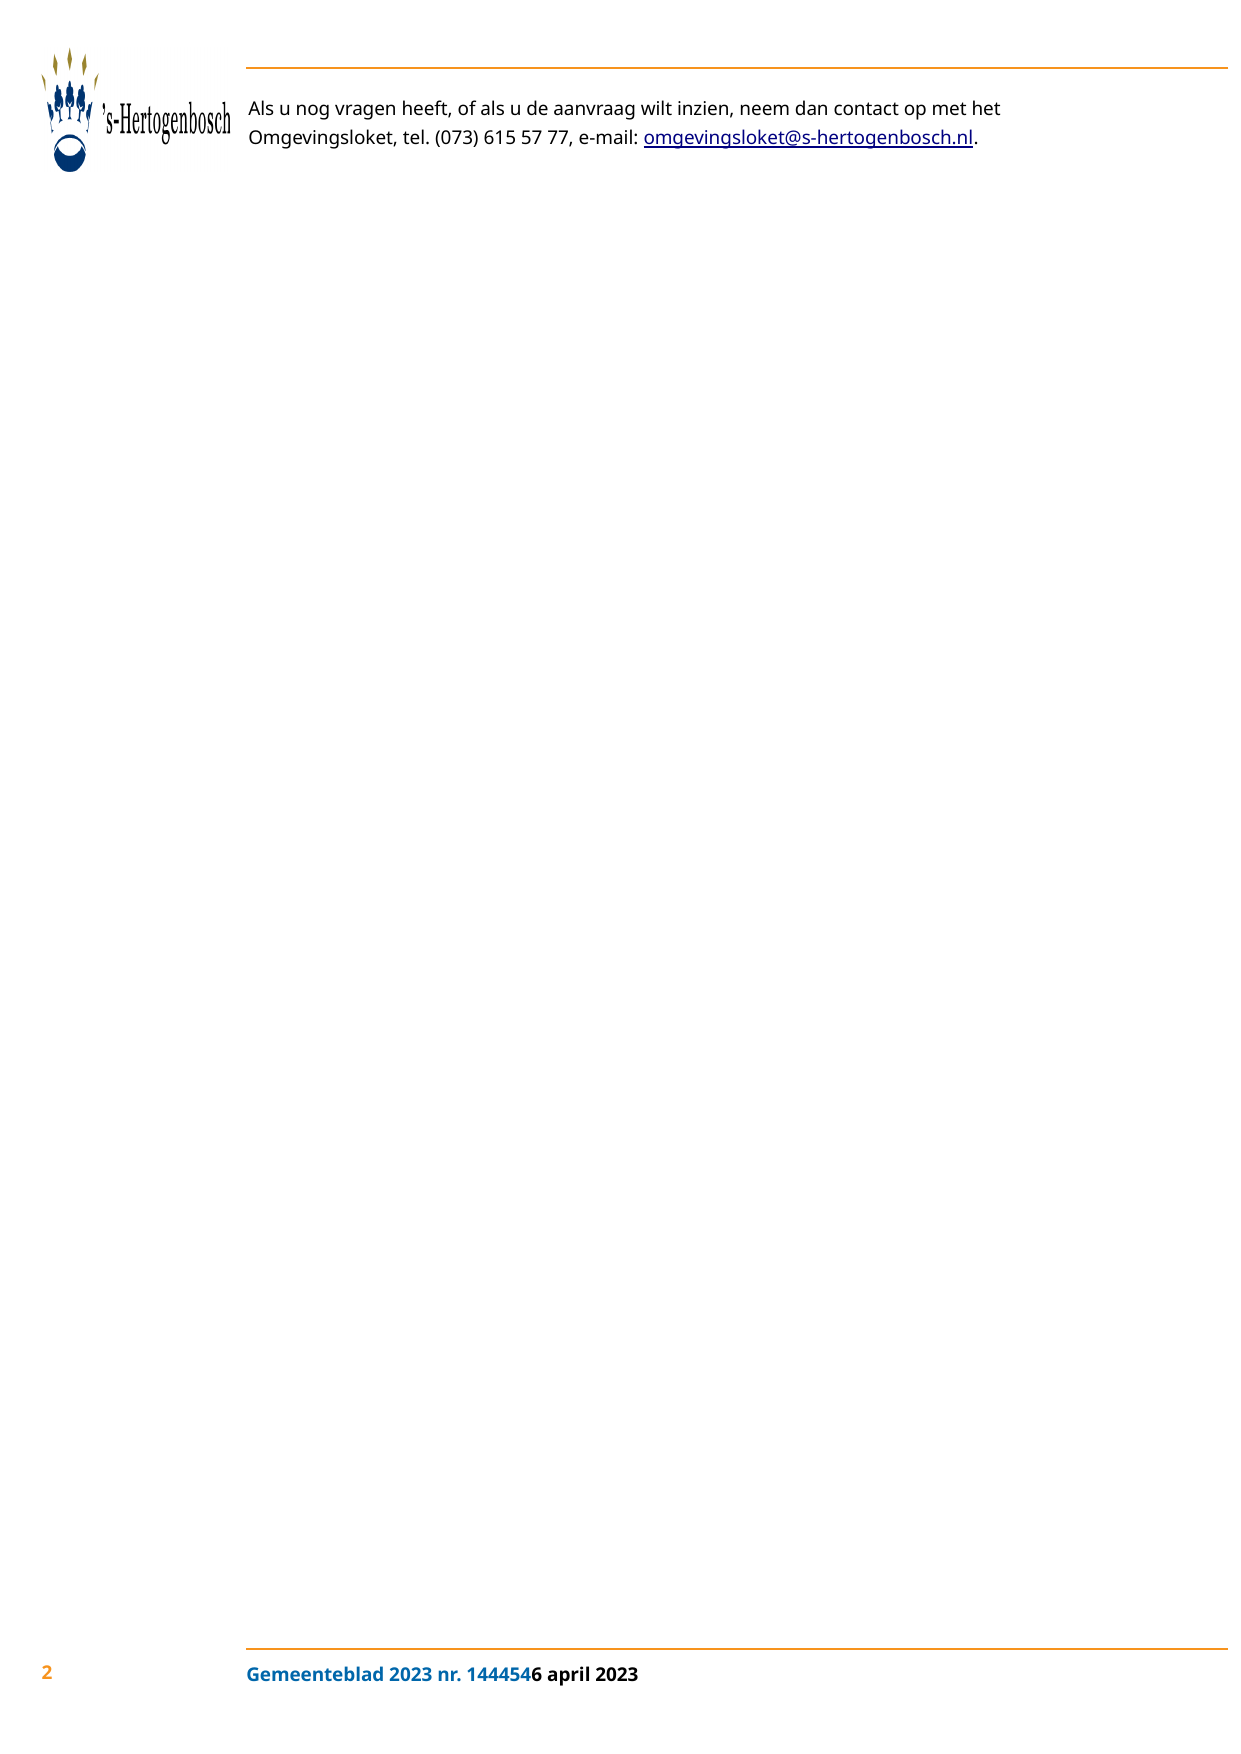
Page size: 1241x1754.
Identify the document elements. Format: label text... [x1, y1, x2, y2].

text Als u nog vragen heeft, of als u de aanvraag wilt inzien, neem dan contact op met het Omgevingsloket, tel. (073) 615 57 77, e-mail: omgevingsloket@s-hertogenbosch.nl. [248, 95, 1152, 150]
picture [41, 47, 231, 172]
